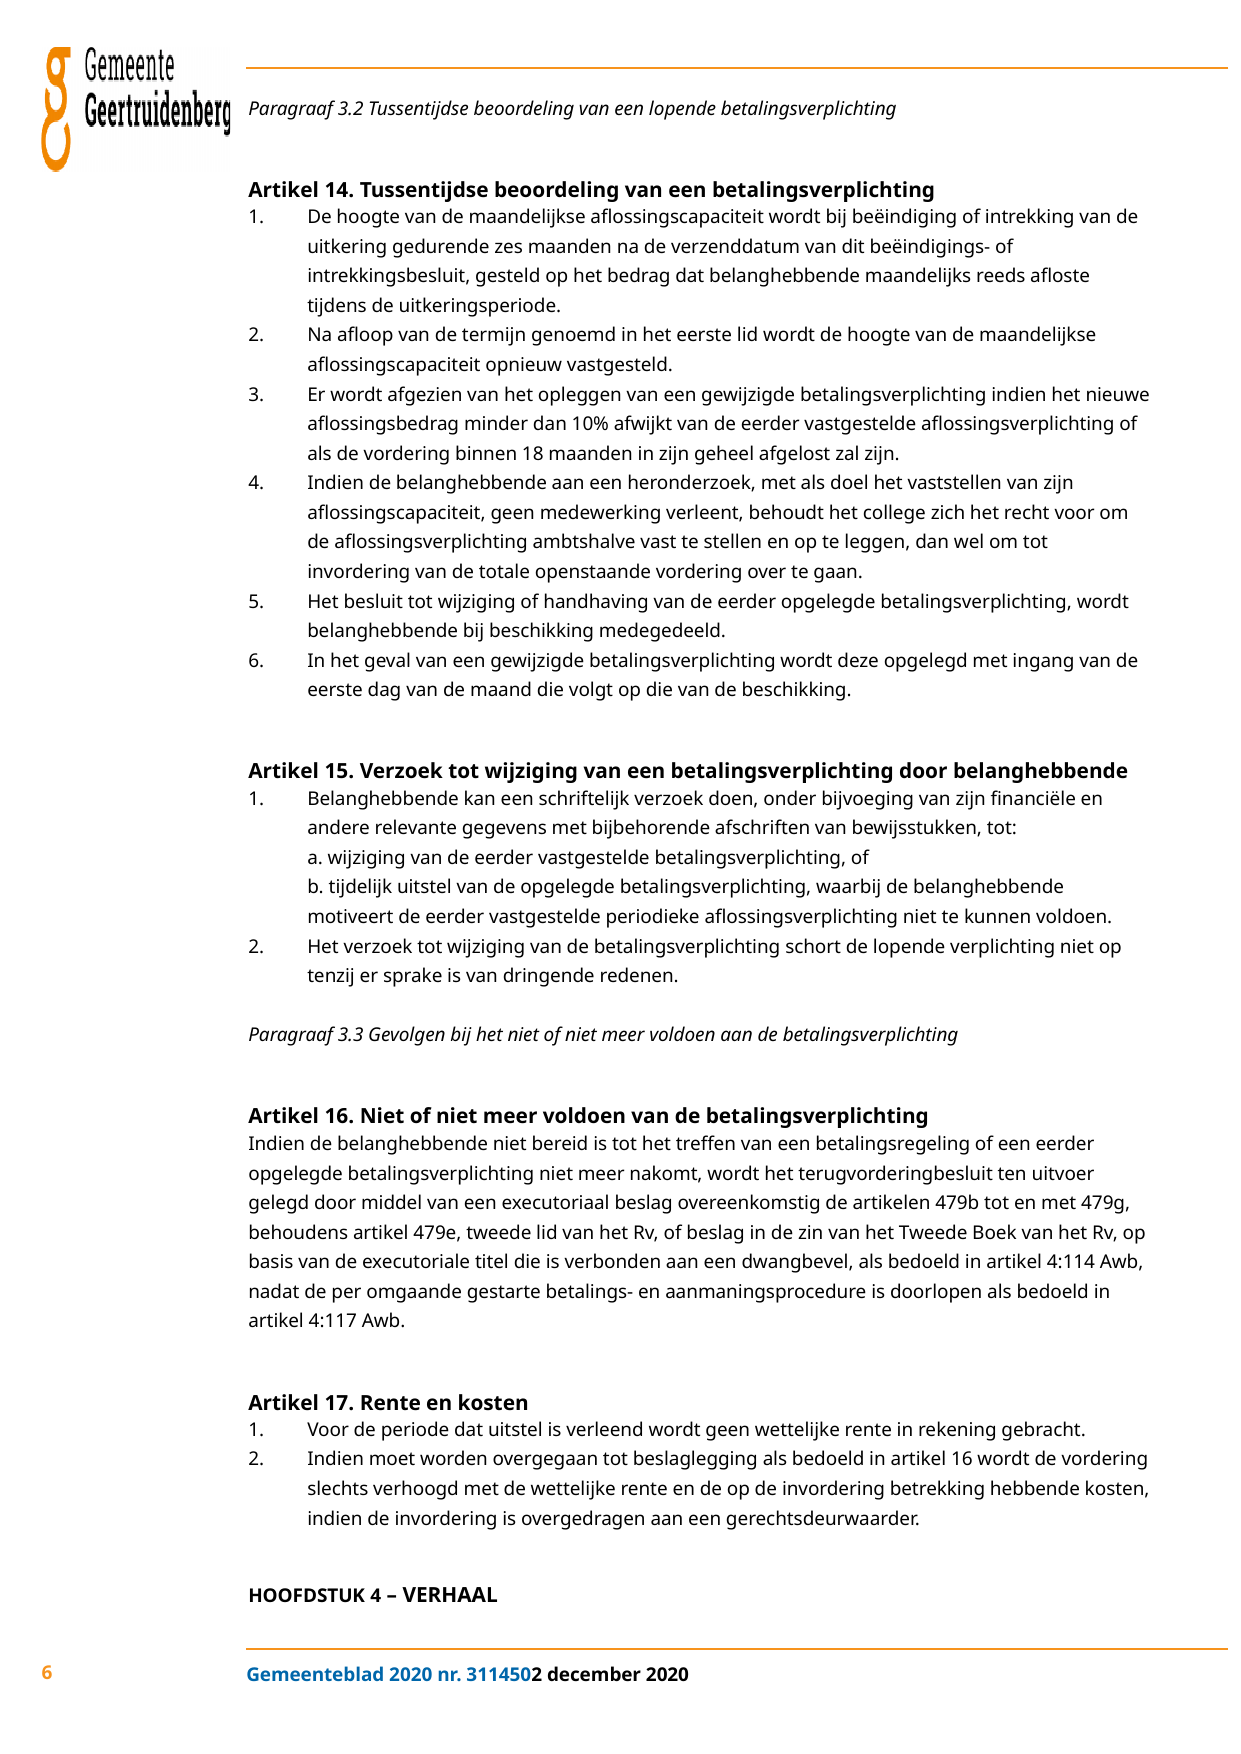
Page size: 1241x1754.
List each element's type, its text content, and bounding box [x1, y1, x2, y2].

text Paragraaf 3.3 Gevolgen bij het niet of niet meer voldoen aan de betalingsverplichting [248, 1022, 1152, 1047]
text Artikel 16. Niet of niet meer voldoen van de betalingsverplichting [248, 1102, 1152, 1130]
list De hoogte van de maandelijkse aflossingscapaciteit wordt bij beëindiging of intrekking van de uitkering gedurende zes maanden na de verzenddatum van dit beëindigings- of intrekkingsbesluit, gesteld op het bedrag dat belanghebbende maandelijks reeds afloste tijdens de uitkeringsperiode. [248, 203, 1152, 318]
text Artikel 14. Tussentijdse beoordeling van een betalingsverplichting [248, 175, 1152, 203]
text Artikel 15. Verzoek tot wijziging van een betalingsverplichting door belanghebbende [248, 757, 1152, 785]
list Het besluit tot wijziging of handhaving van de eerder opgelegde betalingsverplichting, wordt belanghebbende bij beschikking medegedeeld. [248, 588, 1152, 643]
list Indien moet worden overgegaan tot beslaglegging als bedoeld in artikel 16 wordt de vordering slechts verhoogd met de wettelijke rente en de op de invordering betrekking hebbende kosten, indien de invordering is overgedragen aan een gerechtsdeurwaarder. [248, 1446, 1152, 1531]
text Artikel 17. Rente en kosten [248, 1388, 1152, 1416]
list a. wijziging van de eerder vastgestelde betalingsverplichting, of [248, 844, 1152, 870]
list b. tijdelijk uitstel van de opgelegde betalingsverplichting, waarbij de belanghebbende motiveert de eerder vastgestelde periodieke aflossingsverplichting niet te kunnen voldoen. [248, 874, 1152, 929]
list Na afloop van de termijn genoemd in het eerste lid wordt de hoogte van de maandelijkse aflossingscapaciteit opnieuw vastgesteld. [248, 322, 1152, 377]
list Het verzoek tot wijziging van de betalingsverplichting schort de lopende verplichting niet op tenzij er sprake is van dringende redenen. [248, 933, 1152, 988]
text Indien de belanghebbende niet bereid is tot het treffen van een betalingsregeling of een eerder opgelegde betalingsverplichting niet meer nakomt, wordt het terugvorderingbesluit ten uitvoer gelegd door middel van een executoriaal beslag overeenkomstig de artikelen 479b tot en met 479g, behoudens artikel 479e, tweede lid van het Rv, of beslag in de zin van het Tweede Boek van het Rv, op basis van de executoriale titel die is verbonden aan een dwangbevel, als bedoeld in artikel 4:114 Awb, nadat de per omgaande gestarte betalings- en aanmaningsprocedure is doorlopen als bedoeld in artikel 4:117 Awb. [248, 1130, 1152, 1333]
list Voor de periode dat uitstel is verleend wordt geen wettelijke rente in rekening gebracht. [248, 1416, 1152, 1442]
list Er wordt afgezien van het opleggen van een gewijzigde betalingsverplichting indien het nieuwe aflossingsbedrag minder dan 10% afwijkt van de eerder vastgestelde aflossingsverplichting of als de vordering binnen 18 maanden in zijn geheel afgelost zal zijn. [248, 381, 1152, 466]
list In het geval van een gewijzigde betalingsverplichting wordt deze opgelegd met ingang van de eerste dag van de maand die volgt op die van de beschikking. [248, 647, 1152, 702]
text Paragraaf 3.2 Tussentijdse beoordeling van een lopende betalingsverplichting [248, 95, 1152, 121]
list Belanghebbende kan een schriftelijk verzoek doen, onder bijvoeging van zijn financiële en andere relevante gegevens met bijbehorende afschriften van bewijsstukken, tot: [248, 785, 1152, 840]
list Indien de belanghebbende aan een heronderzoek, met als doel het vaststellen van zijn aflossingscapaciteit, geen medewerking verleent, behoudt het college zich het recht voor om de aflossingsverplichting ambtshalve vast te stellen en op te leggen, dan wel om tot invordering van de totale openstaande vordering over te gaan. [248, 469, 1152, 584]
text HOOFDSTUK 4 – VERHAAL [248, 1580, 1152, 1608]
picture [41, 47, 231, 172]
